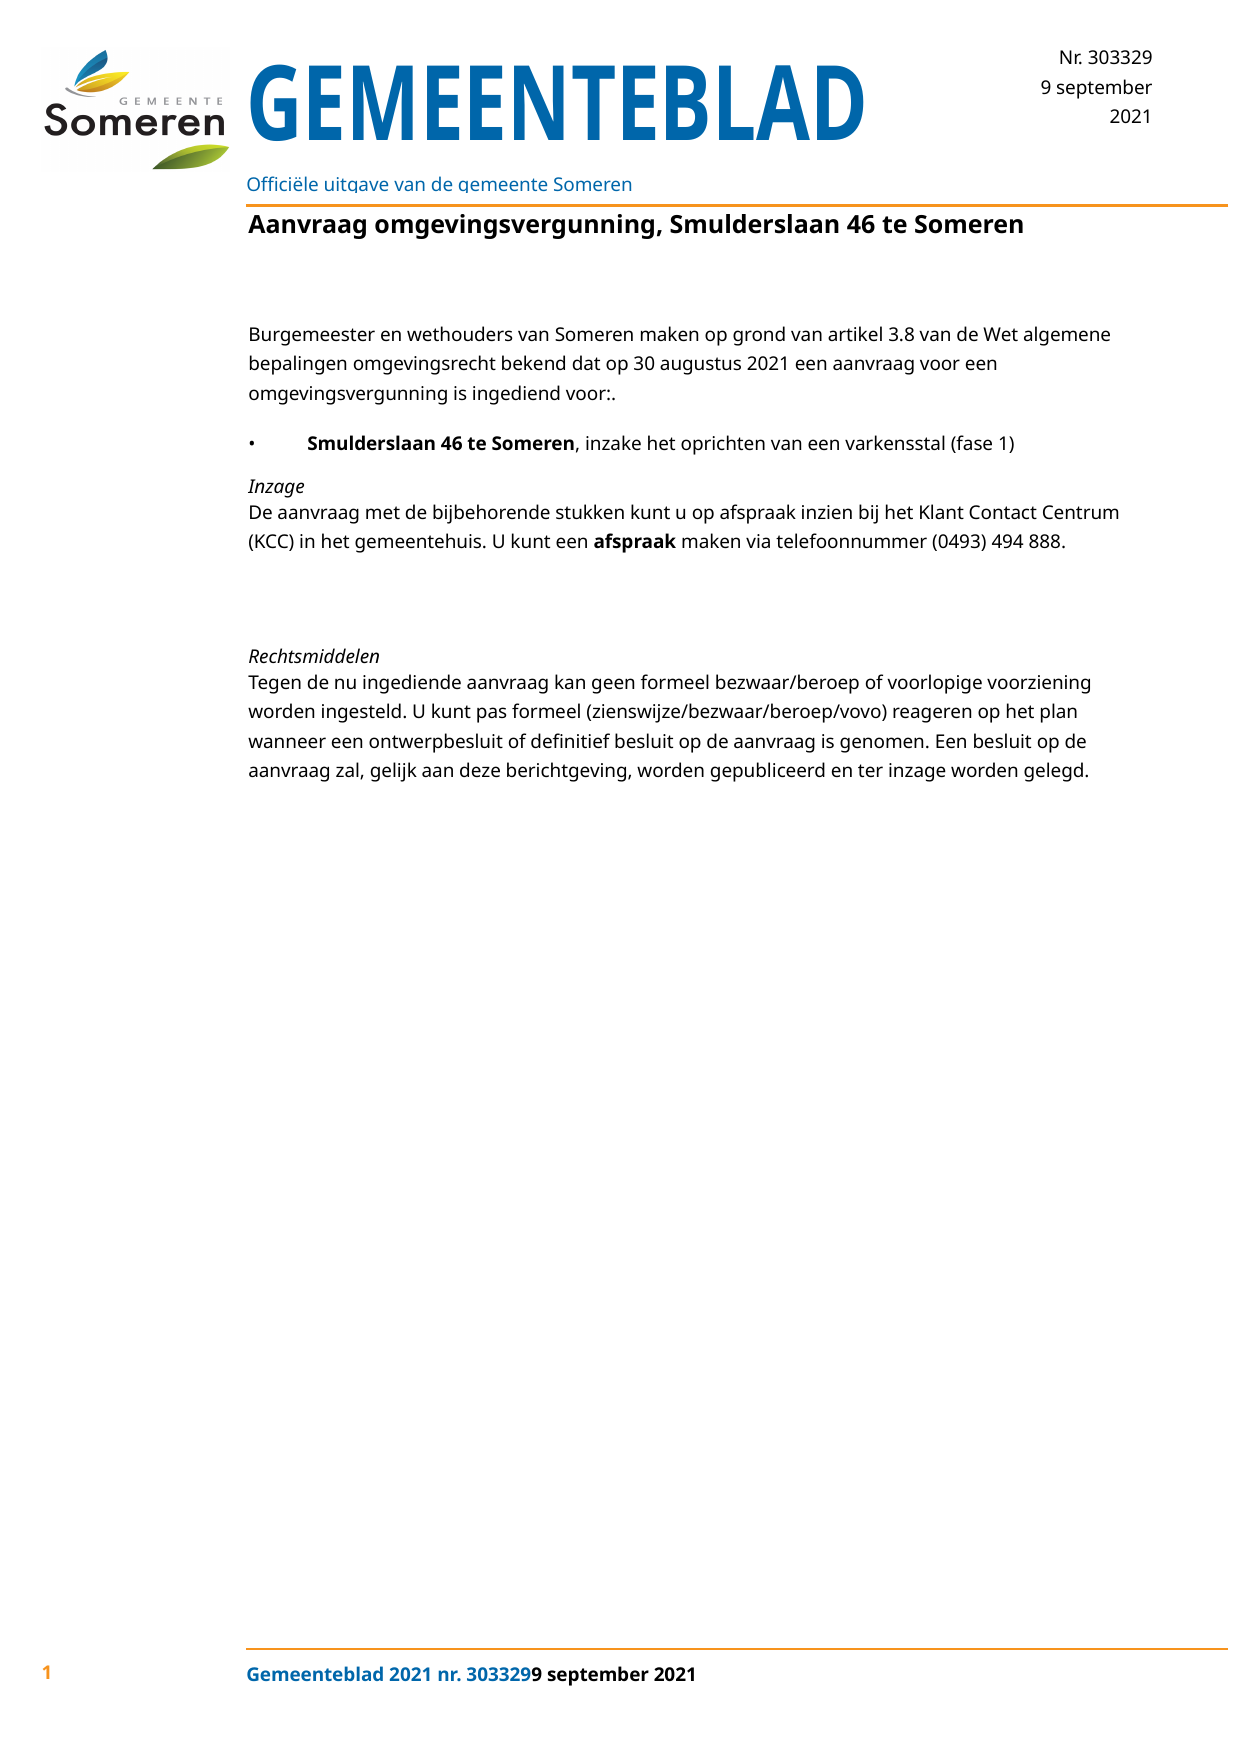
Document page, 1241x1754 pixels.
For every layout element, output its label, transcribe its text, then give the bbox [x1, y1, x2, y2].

text Inzage [248, 473, 1152, 499]
text Aanvraag omgevingsvergunning, Smulderslaan 46 te Someren [248, 207, 1152, 241]
text Burgemeester en wethouders van Someren maken op grond van artikel 3.8 van de Wet algemene bepalingen omgevingsrecht bekend dat op 30 augustus 2021 een aanvraag voor een omgevingsvergunning is ingediend voor:. [248, 321, 1152, 406]
text De aanvraag met de bijbehorende stukken kunt u op afspraak inzien bij het Klant Contact Centrum (KCC) in het gemeentehuis. U kunt een afspraak maken via telefoonnummer (0493) 494 888. [248, 499, 1152, 554]
list Smulderslaan 46 te Someren, inzake het oprichten van een varkensstal (fase 1) [248, 430, 1152, 456]
text Rechtsmiddelen [248, 643, 1152, 669]
text Tegen de nu ingediende aanvraag kan geen formeel bezwaar/beroep of voorlopige voorziening worden ingesteld. U kunt pas formeel (zienswijze/bezwaar/beroep/vovo) reageren op het plan wanneer een ontwerpbesluit of definitief besluit op de aanvraag is genomen. Een besluit op de aanvraag zal, gelijk aan deze berichtgeving, worden gepubliceerd en ter inzage worden gelegd. [248, 669, 1152, 783]
picture [41, 47, 231, 172]
